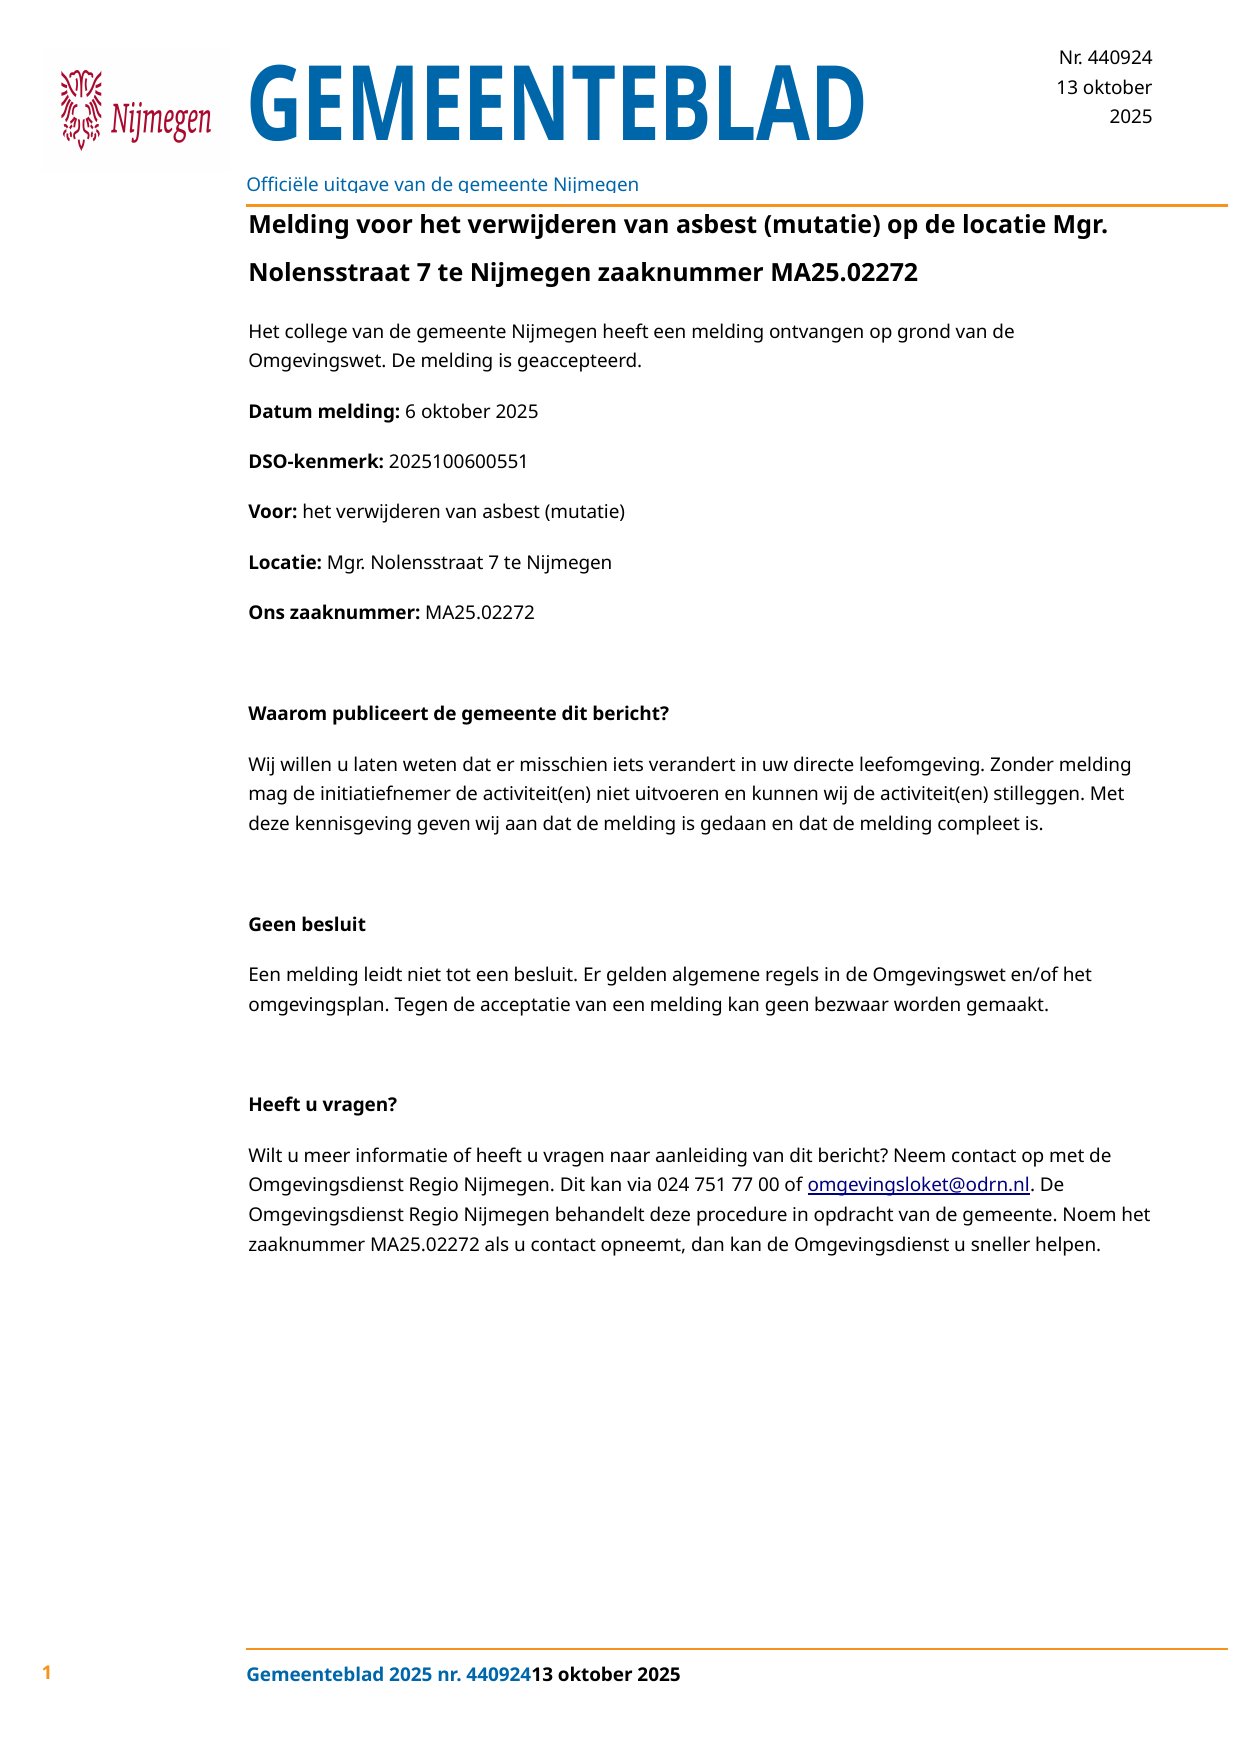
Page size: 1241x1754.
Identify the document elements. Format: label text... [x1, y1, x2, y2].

text Datum melding: 6 oktober 2025 [248, 398, 1152, 424]
text Waarom publiceert de gemeente dit bericht? [248, 700, 1152, 726]
text Wilt u meer informatie of heeft u vragen naar aanleiding van dit bericht? Neem contact op met de Omgevingsdienst Regio Nijmegen. Dit kan via 024 751 77 00 of omgevingsloket@odrn.nl. De Omgevingsdienst Regio Nijmegen behandelt deze procedure in opdracht van de gemeente. Noem het zaaknummer MA25.02272 als u contact opneemt, dan kan de Omgevingsdienst u sneller helpen. [248, 1142, 1152, 1257]
text DSO-kenmerk: 2025100600551 [248, 448, 1152, 474]
picture [41, 47, 231, 172]
text Geen besluit [248, 911, 1152, 937]
text Het college van de gemeente Nijmegen heeft een melding ontvangen op grond van de Omgevingswet. De melding is geaccepteerd. [248, 318, 1152, 373]
text Een melding leidt niet tot een besluit. Er gelden algemene regels in de Omgevingswet en/of het omgevingsplan. Tegen de acceptatie van een melding kan geen bezwaar worden gemaakt. [248, 961, 1152, 1017]
text Ons zaaknummer: MA25.02272 [248, 599, 1152, 625]
text Wij willen u laten weten dat er misschien iets verandert in uw directe leefomgeving. Zonder melding mag de initiatiefnemer de activiteit(en) niet uitvoeren en kunnen wij de activiteit(en) stilleggen. Met deze kennisgeving geven wij aan dat de melding is gedaan en dat de melding compleet is. [248, 751, 1152, 836]
text Voor: het verwijderen van asbest (mutatie) [248, 499, 1152, 524]
text Locatie: Mgr. Nolensstraat 7 te Nijmegen [248, 549, 1152, 575]
text Melding voor het verwijderen van asbest (mutatie) op de locatie Mgr. Nolensstraat 7 te Nijmegen zaaknummer MA25.02272 [248, 207, 1152, 288]
text Heeft u vragen? [248, 1092, 1152, 1117]
